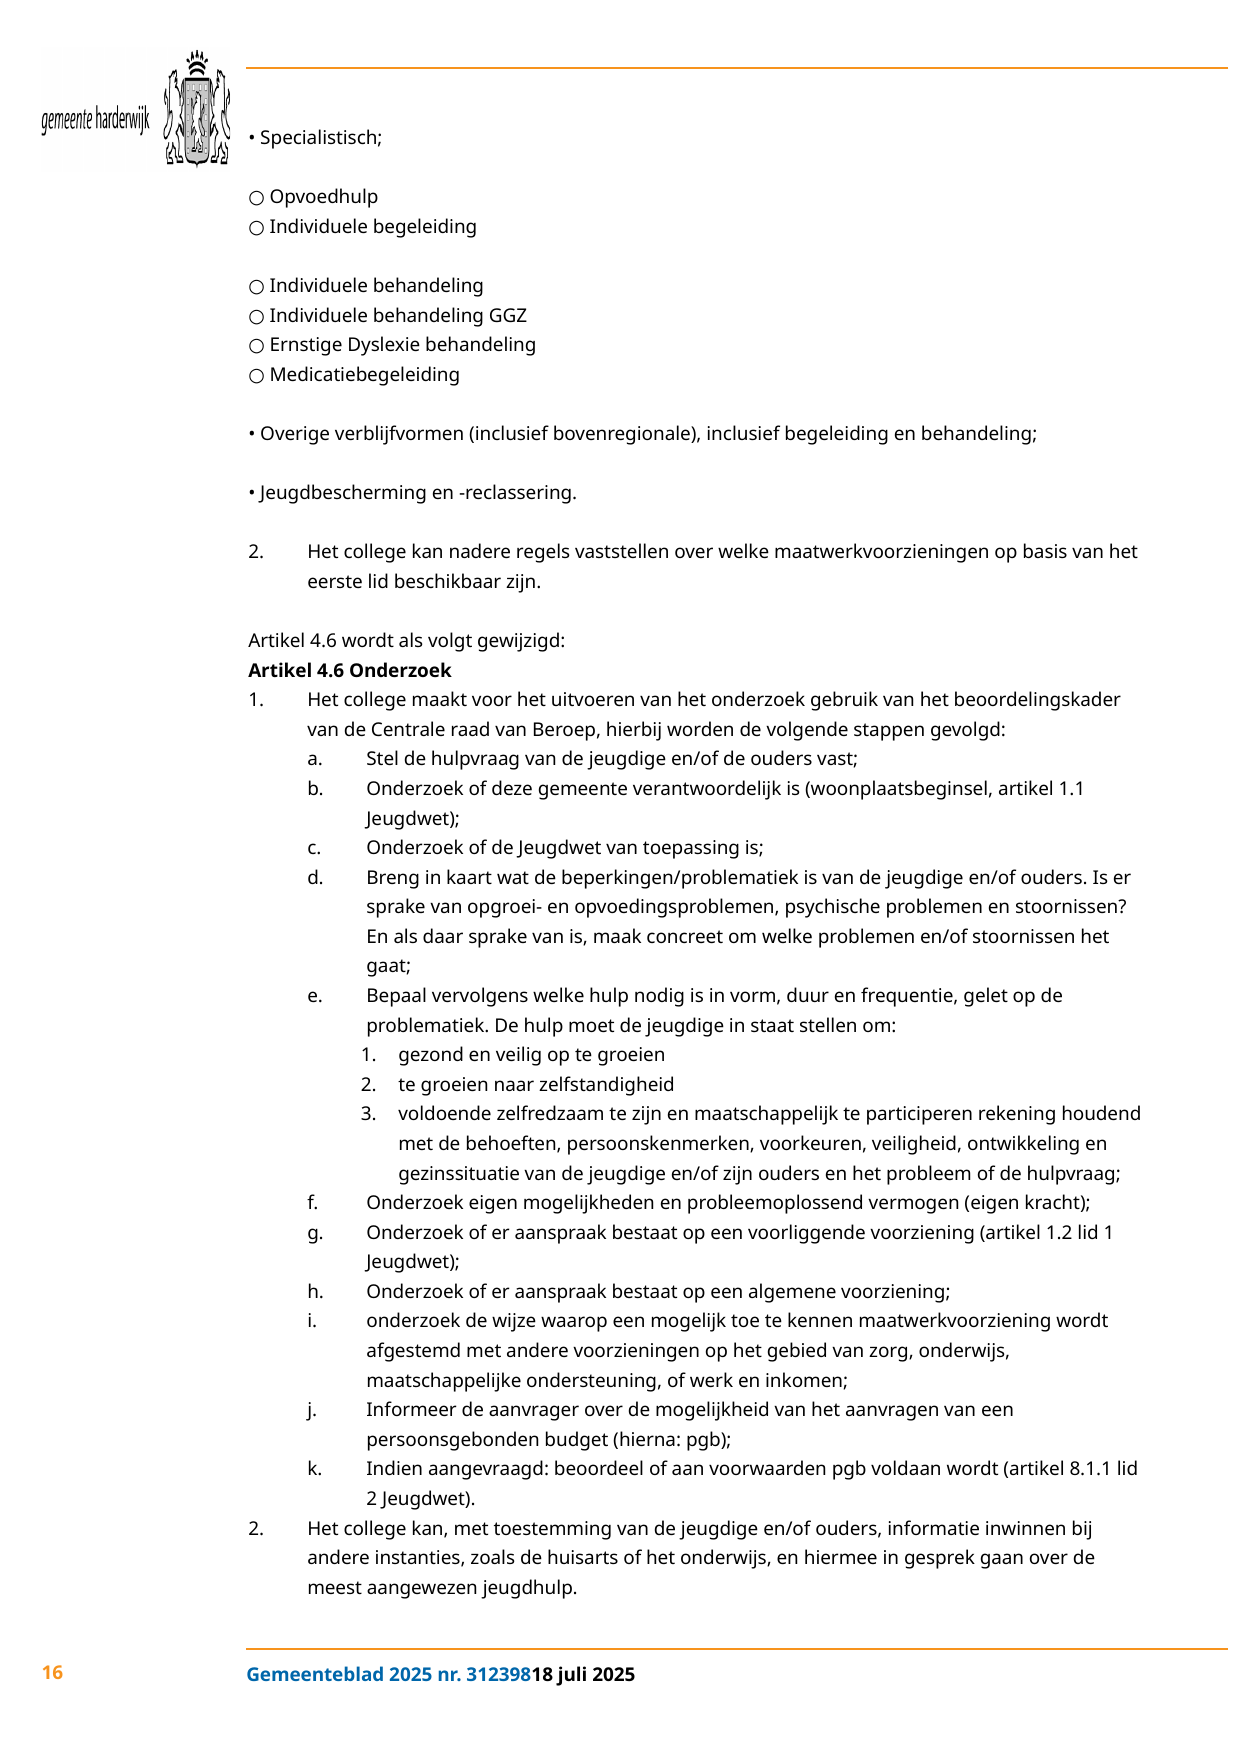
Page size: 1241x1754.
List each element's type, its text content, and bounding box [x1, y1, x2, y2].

list te groeien naar zelfstandigheid [361, 1071, 1152, 1097]
list gezond en veilig op te groeien [361, 1041, 1152, 1067]
text ○ Individuele behandeling [248, 272, 1152, 298]
list Bepaal vervolgens welke hulp nodig is in vorm, duur en frequentie, gelet op de problematiek. De hulp moet de jeugdige in staat stellen om: [307, 982, 1152, 1038]
list Informeer de aanvrager over de mogelijkheid van het aanvragen van een persoonsgebonden budget (hierna: pgb); [307, 1396, 1152, 1452]
list Het college kan, met toestemming van de jeugdige en/of ouders, informatie inwinnen bij andere instanties, zoals de huisarts of het onderwijs, en hiermee in gesprek gaan over de meest aangewezen jeugdhulp. [248, 1515, 1152, 1600]
list Het college maakt voor het uitvoeren van het onderzoek gebruik van het beoordelingskader van de Centrale raad van Beroep, hierbij worden de volgende stappen gevolgd: [248, 686, 1152, 742]
text ○ Ernstige Dyslexie behandeling [248, 331, 1152, 357]
list onderzoek de wijze waarop een mogelijk toe te kennen maatwerkvoorziening wordt afgestemd met andere voorzieningen op het gebied van zorg, onderwijs, maatschappelijke ondersteuning, of werk en inkomen; [307, 1308, 1152, 1393]
text ○ Opvoedhulp [248, 183, 1152, 209]
text • Overige verblijfvormen (inclusief bovenregionale), inclusief begeleiding en behandeling; [248, 420, 1152, 446]
text ○ Individuele begeleiding [248, 213, 1152, 239]
list Breng in kaart wat de beperkingen/problematiek is van de jeugdige en/of ouders. Is er sprake van opgroei- en opvoedingsproblemen, psychische problemen en stoornissen? En als daar sprake van is, maak concreet om welke problemen en/of stoornissen het gaat; [307, 864, 1152, 978]
text • Specialistisch; [248, 124, 1152, 150]
picture [41, 47, 231, 172]
list Het college kan nadere regels vaststellen over welke maatwerkvoorzieningen op basis van het eerste lid beschikbaar zijn. [248, 538, 1152, 594]
list Stel de hulpvraag van de jeugdige en/of de ouders vast; [307, 746, 1152, 771]
list Onderzoek of er aanspraak bestaat op een voorliggende voorziening (artikel 1.2 lid 1 Jeugdwet); [307, 1219, 1152, 1274]
list Onderzoek of deze gemeente verantwoordelijk is (woonplaatsbeginsel, artikel 1.1 Jeugdwet); [307, 775, 1152, 831]
list Onderzoek of er aanspraak bestaat op een algemene voorziening; [307, 1278, 1152, 1304]
list Indien aangevraagd: beoordeel of aan voorwaarden pgb voldaan wordt (artikel 8.1.1 lid 2 Jeugdwet). [307, 1456, 1152, 1511]
list Onderzoek of de Jeugdwet van toepassing is; [307, 834, 1152, 860]
text Artikel 4.6 Onderzoek [248, 657, 1152, 683]
list Onderzoek eigen mogelijkheden en probleemoplossend vermogen (eigen kracht); [307, 1189, 1152, 1215]
text • Jeugdbescherming en -reclassering. [248, 479, 1152, 505]
text ○ Medicatiebegeleiding [248, 361, 1152, 387]
text Artikel 4.6 wordt als volgt gewijzigd: [248, 627, 1152, 653]
text ○ Individuele behandeling GGZ [248, 302, 1152, 328]
list voldoende zelfredzaam te zijn en maatschappelijk te participeren rekening houdend met de behoeften, persoonskenmerken, voorkeuren, veiligheid, ontwikkeling en gezinssituatie van de jeugdige en/of zijn ouders en het probleem of de hulpvraag; [361, 1101, 1152, 1186]
